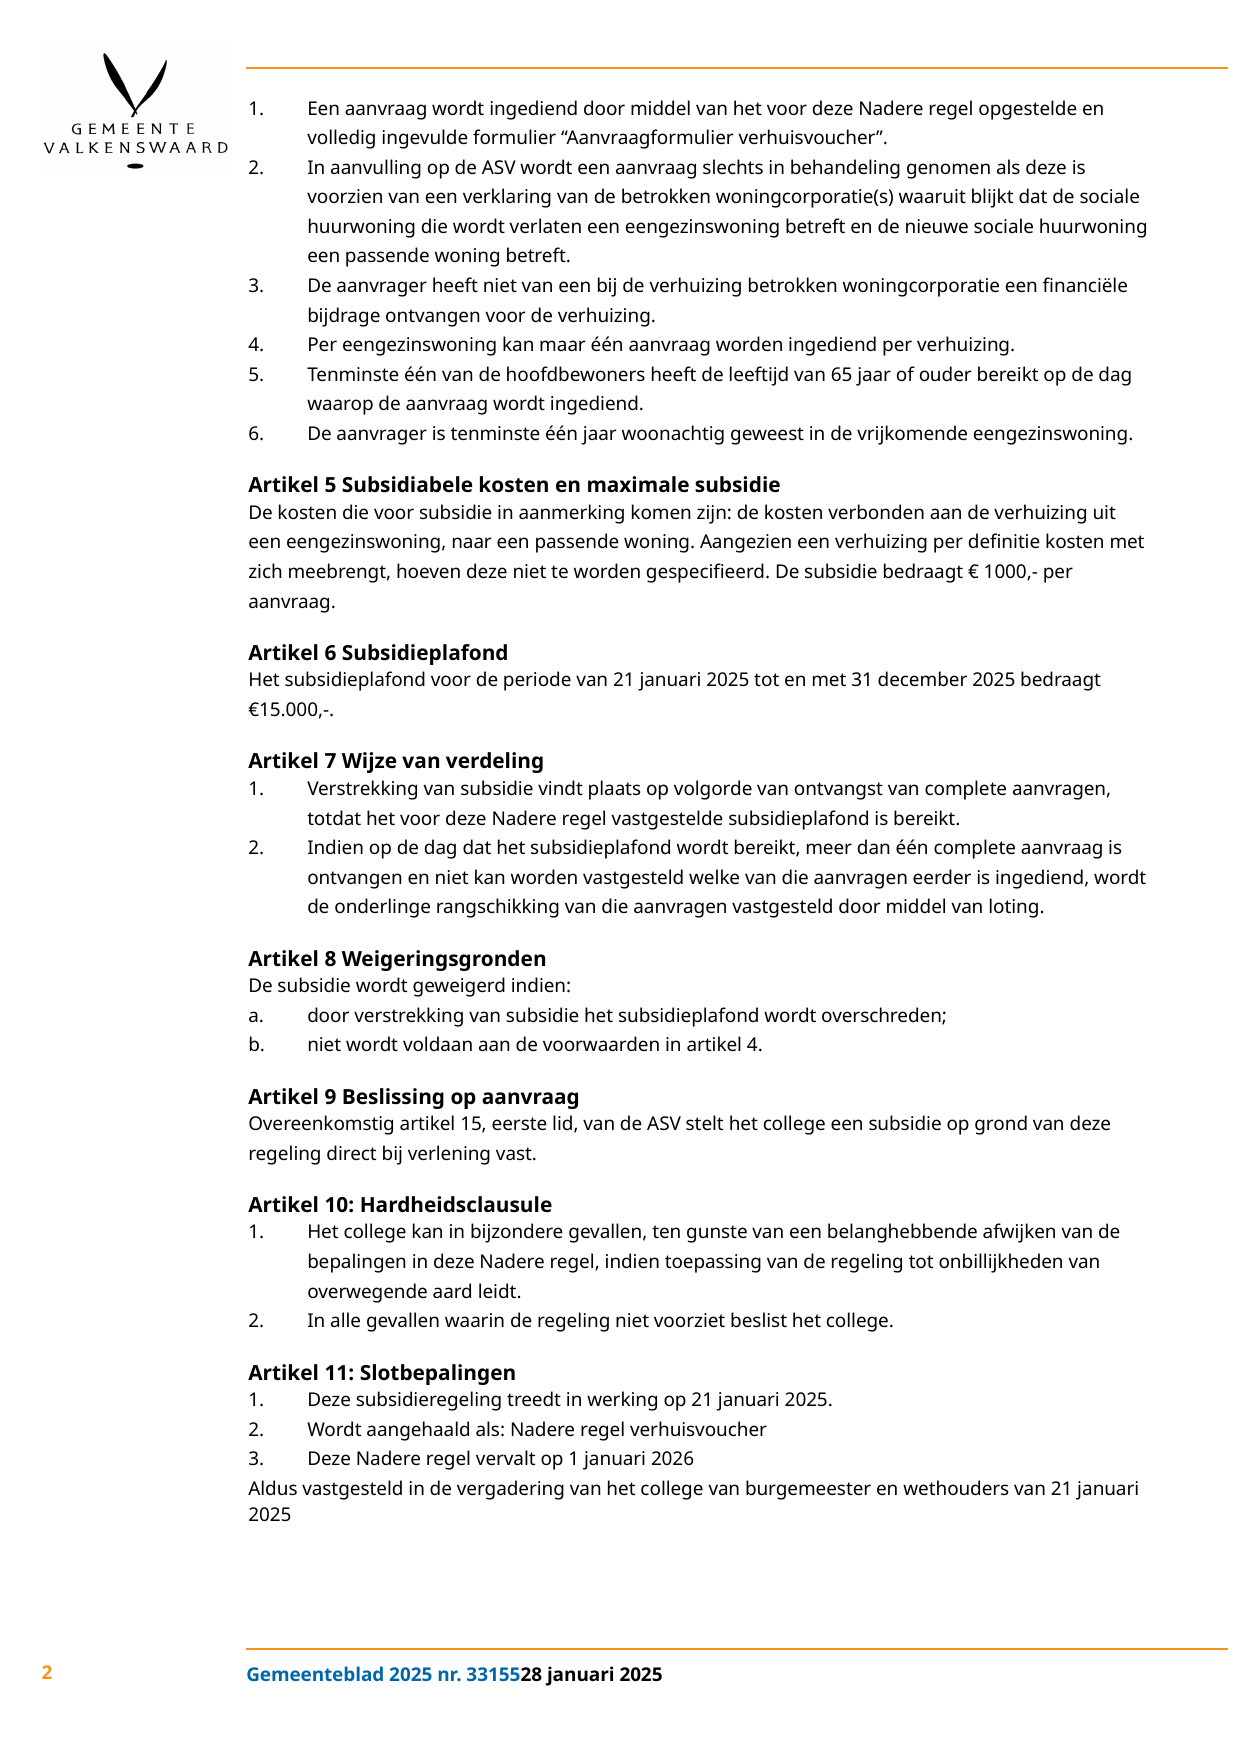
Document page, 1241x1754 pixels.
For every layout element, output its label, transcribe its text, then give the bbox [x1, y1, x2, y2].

text Artikel 10: Hardheidsclausule [248, 1190, 1152, 1219]
list Een aanvraag wordt ingediend door middel van het voor deze Nadere regel opgestelde en volledig ingevulde formulier “Aanvraagformulier verhuisvoucher”. [248, 95, 1152, 150]
text Artikel 11: Slotbepalingen [248, 1358, 1152, 1386]
list Deze Nadere regel vervalt op 1 januari 2026 [248, 1446, 1152, 1471]
text Artikel 7 Wijze van verdeling [248, 747, 1152, 775]
list Het college kan in bijzondere gevallen, ten gunste van een belanghebbende afwijken van de bepalingen in deze Nadere regel, indien toepassing van de regeling tot onbillijkheden van overwegende aard leidt. [248, 1219, 1152, 1304]
picture [41, 47, 231, 172]
text Artikel 9 Beslissing op aanvraag [248, 1082, 1152, 1110]
list door verstrekking van subsidie het subsidieplafond wordt overschreden; [248, 1002, 1152, 1028]
list In alle gevallen waarin de regeling niet voorziet beslist het college. [248, 1307, 1152, 1333]
list Tenminste één van de hoofdbewoners heeft de leeftijd van 65 jaar of ouder bereikt op de dag waarop de aanvraag wordt ingediend. [248, 361, 1152, 416]
list Indien op de dag dat het subsidieplafond wordt bereikt, meer dan één complete aanvraag is ontvangen en niet kan worden vastgesteld welke van die aanvragen eerder is ingediend, wordt de onderlinge rangschikking van die aanvragen vastgesteld door middel van loting. [248, 834, 1152, 919]
list De aanvrager is tenminste één jaar woonachtig geweest in de vrijkomende eengezinswoning. [248, 420, 1152, 446]
list Per eengezinswoning kan maar één aanvraag worden ingediend per verhuizing. [248, 331, 1152, 357]
text De subsidie wordt geweigerd indien: [248, 972, 1152, 998]
text Artikel 5 Subsidiabele kosten en maximale subsidie [248, 471, 1152, 499]
list Verstrekking van subsidie vindt plaats op volgorde van ontvangst van complete aanvragen, totdat het voor deze Nadere regel vastgestelde subsidieplafond is bereikt. [248, 775, 1152, 830]
text De kosten die voor subsidie in aanmerking komen zijn: de kosten verbonden aan de verhuizing uit een eengezinswoning, naar een passende woning. Aangezien een verhuizing per definitie kosten met zich meebrengt, hoeven deze niet te worden gespecifieerd. De subsidie bedraagt € 1000,- per aanvraag. [248, 499, 1152, 613]
text Het subsidieplafond voor de periode van 21 januari 2025 tot en met 31 december 2025 bedraagt €15.000,-. [248, 667, 1152, 722]
text Artikel 6 Subsidieplafond [248, 638, 1152, 667]
list niet wordt voldaan aan de voorwaarden in artikel 4. [248, 1031, 1152, 1057]
list Deze subsidieregeling treedt in werking op 21 januari 2025. [248, 1386, 1152, 1412]
text Artikel 8 Weigeringsgronden [248, 944, 1152, 972]
text Overeenkomstig artikel 15, eerste lid, van de ASV stelt het college een subsidie op grond van deze regeling direct bij verlening vast. [248, 1110, 1152, 1166]
text Aldus vastgesteld in de vergadering van het college van burgemeester en wethouders van 21 januari 2025 [248, 1475, 1152, 1527]
list In aanvulling op de ASV wordt een aanvraag slechts in behandeling genomen als deze is voorzien van een verklaring van de betrokken woningcorporatie(s) waaruit blijkt dat de sociale huurwoning die wordt verlaten een eengezinswoning betreft en de nieuwe sociale huurwoning een passende woning betreft. [248, 154, 1152, 268]
list De aanvrager heeft niet van een bij de verhuizing betrokken woningcorporatie een financiële bijdrage ontvangen voor de verhuizing. [248, 272, 1152, 328]
list Wordt aangehaald als: Nadere regel verhuisvoucher [248, 1416, 1152, 1442]
